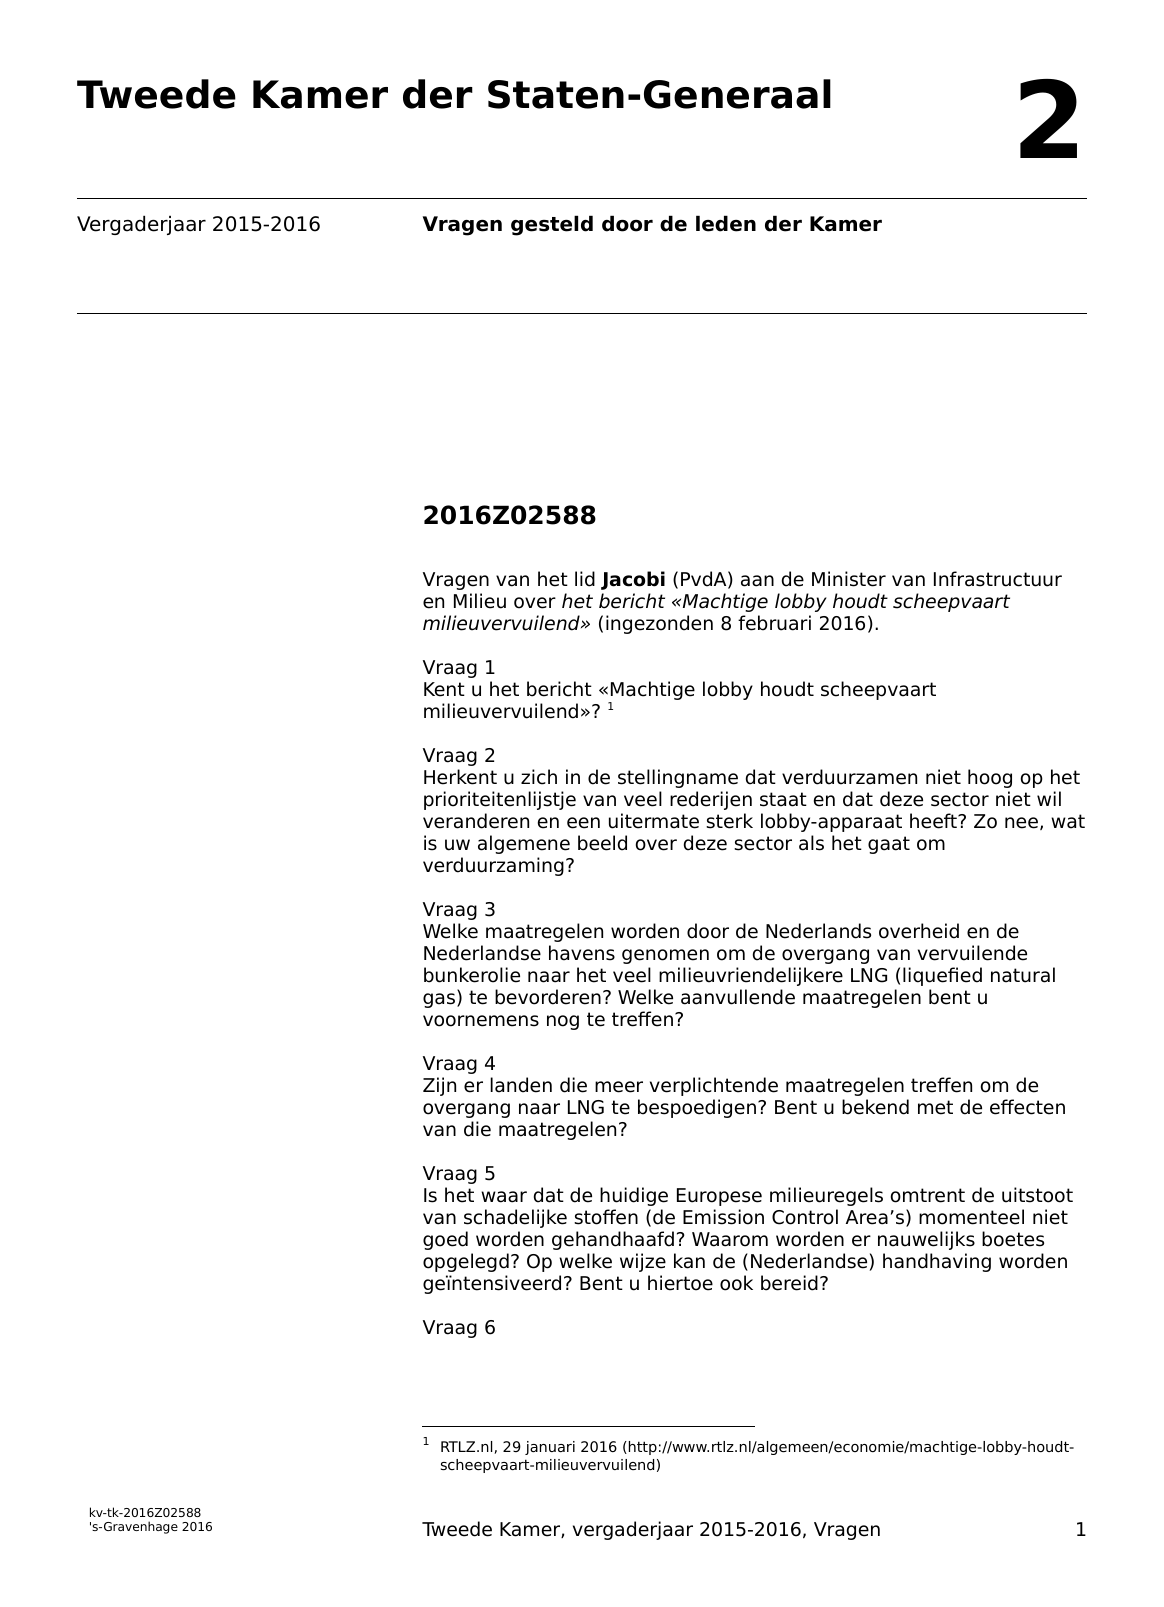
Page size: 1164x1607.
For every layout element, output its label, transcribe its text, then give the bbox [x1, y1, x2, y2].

text RTLZ.nl, 29 januari 2016 (http://www.rtlz.nl/algemeen/economie/machtige-lobby-houdt-scheepvaart-milieuvervuilend) [422, 1435, 1087, 1474]
text 's-Gravenhage 2016 [88, 1520, 323, 1534]
text Zijn er landen die meer verplichtende maatregelen treffen om de overgang naar LNG te bespoedigen? Bent u bekend met de effecten van die maatregelen? [422, 1075, 1087, 1141]
text kv-tk-2016Z02588 [88, 1506, 323, 1520]
text Welke maatregelen worden door de Nederlands overheid en de Nederlandse havens genomen om de overgang van vervuilende bunkerolie naar het veel milieuvriendelijkere LNG (liquefied natural gas) te bevorderen? Welke aanvullende maatregelen bent u voornemens nog te treffen? [422, 921, 1087, 1031]
table_cell Vragen gesteld door de leden der Kamer [422, 199, 1087, 313]
table_header 2 [886, 59, 1087, 198]
text 2016Z02588 [422, 501, 1087, 531]
text Herkent u zich in de stellingname dat verduurzamen niet hoog op het prioriteitenlijstje van veel rederijen staat en dat deze sector niet wil veranderen en een uitermate sterk lobby-apparaat heeft? Zo nee, wat is uw algemene beeld over deze sector als het gaat om verduurzaming? [422, 767, 1087, 877]
text Kent u het bericht «Machtige lobby houdt scheepvaart milieuvervuilend»? [422, 679, 1087, 723]
text Vraag 4 [422, 1053, 1087, 1075]
text Vragen van het lid Jacobi (PvdA) aan de Minister van Infrastructuur en Milieu over het bericht «Machtige lobby houdt scheepvaart milieuvervuilend» (ingezonden 8 februari 2016). [422, 569, 1087, 635]
text Vraag 2 [422, 745, 1087, 767]
text Vraag 6 [422, 1317, 1087, 1339]
text Vraag 1 [422, 657, 1087, 679]
table_cell Vergaderjaar 2015-2016 [77, 199, 422, 313]
table_header Tweede Kamer der Staten-Generaal [77, 59, 886, 198]
text Is het waar dat de huidige Europese milieuregels omtrent de uitstoot van schadelijke stoffen (de Emission Control Area’s) momenteel niet goed worden gehandhaafd? Waarom worden er nauwelijks boetes opgelegd? Op welke wijze kan de (Nederlandse) handhaving worden geïntensiveerd? Bent u hiertoe ook bereid? [422, 1185, 1087, 1295]
text Vraag 5 [422, 1163, 1087, 1185]
text Vraag 3 [422, 899, 1087, 921]
